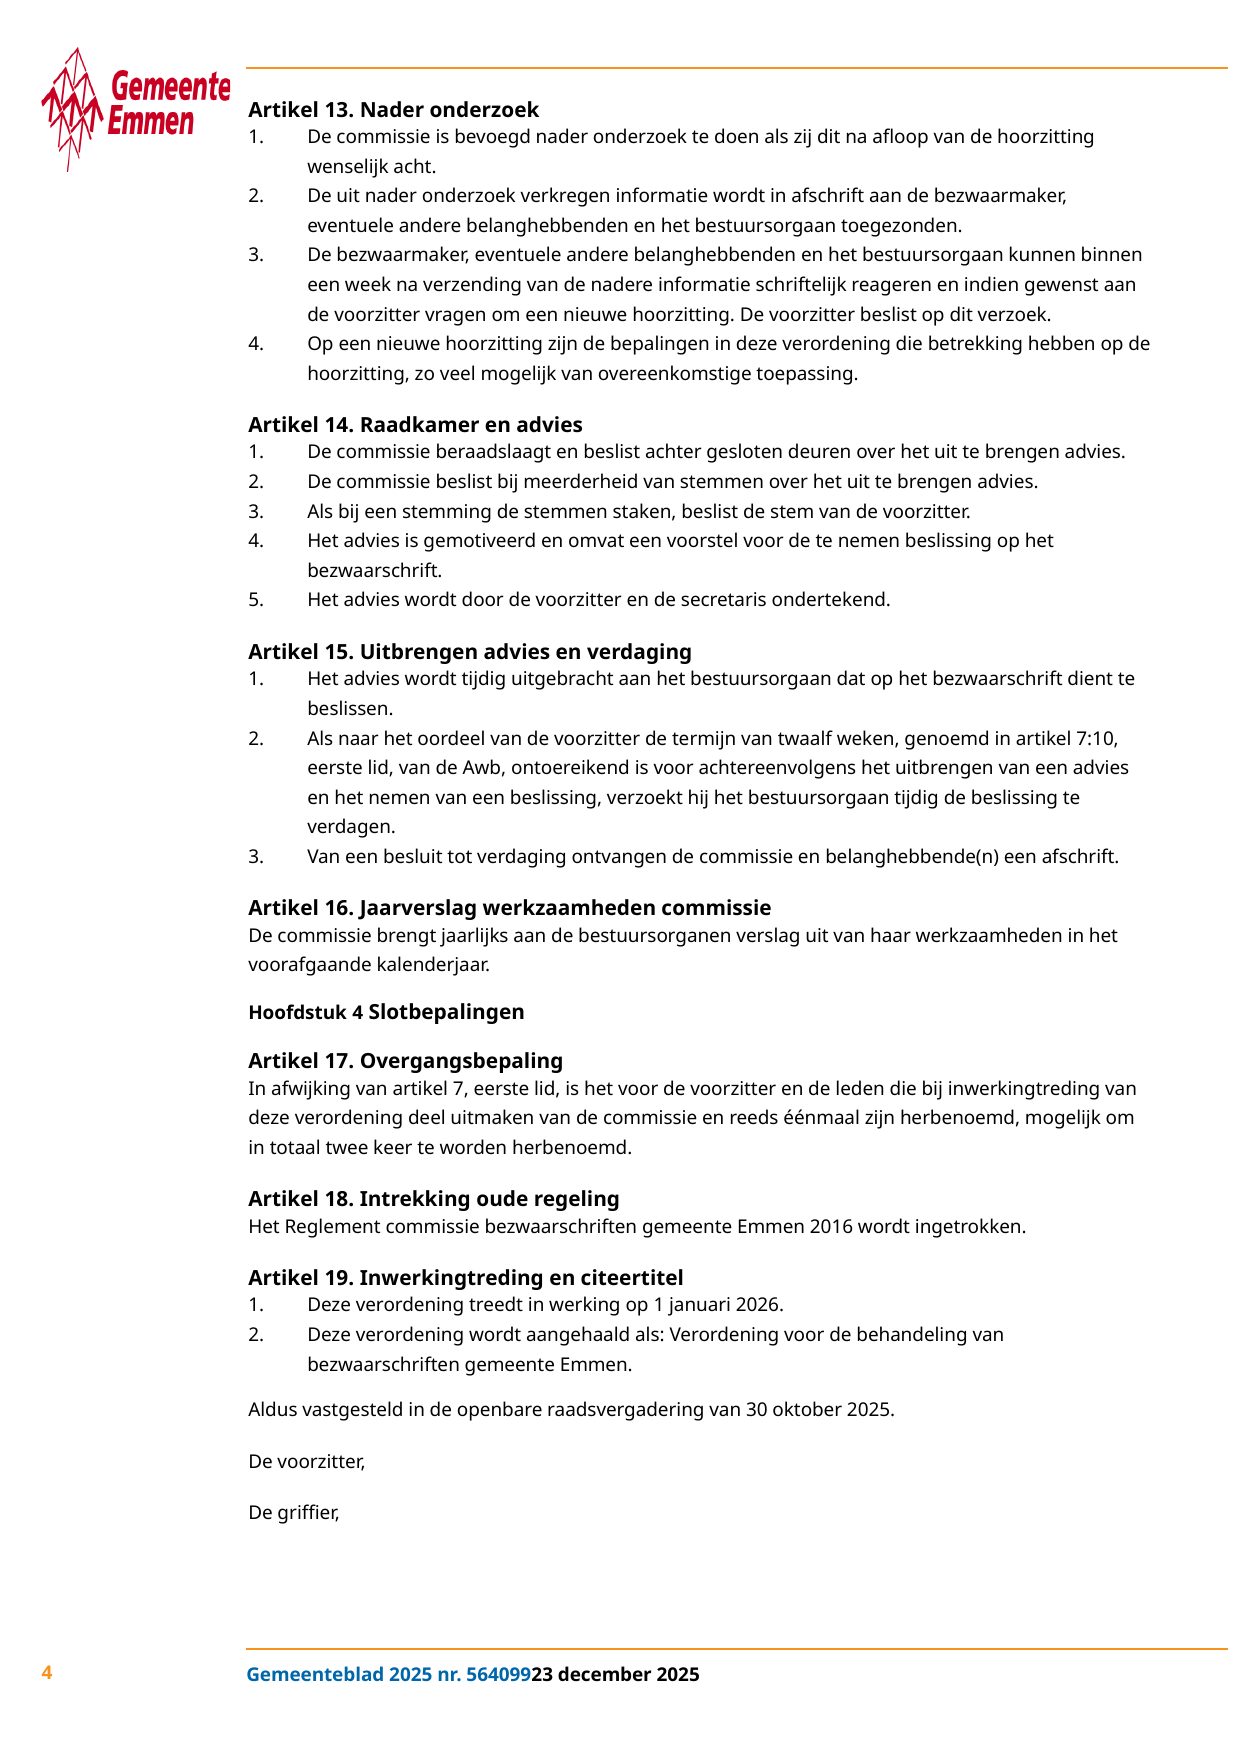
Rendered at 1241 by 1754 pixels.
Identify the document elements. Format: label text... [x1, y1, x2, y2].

text Het Reglement commissie bezwaarschriften gemeente Emmen 2016 wordt ingetrokken. [248, 1213, 1152, 1238]
list Op een nieuwe hoorzitting zijn de bepalingen in deze verordening die betrekking hebben op de hoorzitting, zo veel mogelijk van overeenkomstige toepassing. [248, 330, 1152, 386]
text Artikel 18. Intrekking oude regeling [248, 1184, 1152, 1213]
list Deze verordening wordt aangehaald als: Verordening voor de behandeling van bezwaarschriften gemeente Emmen. [248, 1321, 1152, 1377]
text Artikel 15. Uitbrengen advies en verdaging [248, 637, 1152, 666]
text De voorzitter, [248, 1448, 1152, 1474]
list De bezwaarmaker, eventuele andere belanghebbenden en het bestuursorgaan kunnen binnen een week na verzending van de nadere informatie schriftelijk reageren en indien gewenst aan de voorzitter vragen om een nieuwe hoorzitting. De voorzitter beslist op dit verzoek. [248, 242, 1152, 326]
list De commissie is bevoegd nader onderzoek te doen als zij dit na afloop van de hoorzitting wenselijk acht. [248, 123, 1152, 178]
text Artikel 17. Overgangsbepaling [248, 1046, 1152, 1075]
text Hoofdstuk 4 Slotbepalingen [248, 997, 1152, 1026]
list De commissie beraadslaagt en beslist achter gesloten deuren over het uit te brengen advies. [248, 439, 1152, 464]
list Van een besluit tot verdaging ontvangen de commissie en belanghebbende(n) een afschrift. [248, 843, 1152, 869]
text Artikel 13. Nader onderzoek [248, 95, 1152, 123]
text In afwijking van artikel 7, eerste lid, is het voor de voorzitter en de leden die bij inwerkingtreding van deze verordening deel uitmaken van de commissie en reeds éénmaal zijn herbenoemd, mogelijk om in totaal twee keer te worden herbenoemd. [248, 1075, 1152, 1160]
text Artikel 19. Inwerkingtreding en citeertitel [248, 1263, 1152, 1292]
list Het advies wordt tijdig uitgebracht aan het bestuursorgaan dat op het bezwaarschrift dient te beslissen. [248, 666, 1152, 721]
picture [41, 47, 231, 172]
list Het advies wordt door de voorzitter en de secretaris ondertekend. [248, 587, 1152, 612]
text Artikel 16. Jaarverslag werkzaamheden commissie [248, 893, 1152, 922]
text De griffier, [248, 1499, 1152, 1525]
list De uit nader onderzoek verkregen informatie wordt in afschrift aan de bezwaarmaker, eventuele andere belanghebbenden en het bestuursorgaan toegezonden. [248, 182, 1152, 238]
list Het advies is gemotiveerd en omvat een voorstel voor de te nemen beslissing op het bezwaarschrift. [248, 527, 1152, 583]
list Deze verordening treedt in werking op 1 januari 2026. [248, 1292, 1152, 1317]
list Als bij een stemming de stemmen staken, beslist de stem van de voorzitter. [248, 498, 1152, 524]
list De commissie beslist bij meerderheid van stemmen over het uit te brengen advies. [248, 468, 1152, 494]
text Artikel 14. Raadkamer en advies [248, 410, 1152, 439]
list Als naar het oordeel van de voorzitter de termijn van twaalf weken, genoemd in artikel 7:10, eerste lid, van de Awb, ontoereikend is voor achtereenvolgens het uitbrengen van een advies en het nemen van een beslissing, verzoekt hij het bestuursorgaan tijdig de beslissing te verdagen. [248, 725, 1152, 839]
text Aldus vastgesteld in de openbare raadsvergadering van 30 oktober 2025. [248, 1396, 1152, 1422]
text De commissie brengt jaarlijks aan de bestuursorganen verslag uit van haar werkzaamheden in het voorafgaande kalenderjaar. [248, 922, 1152, 977]
